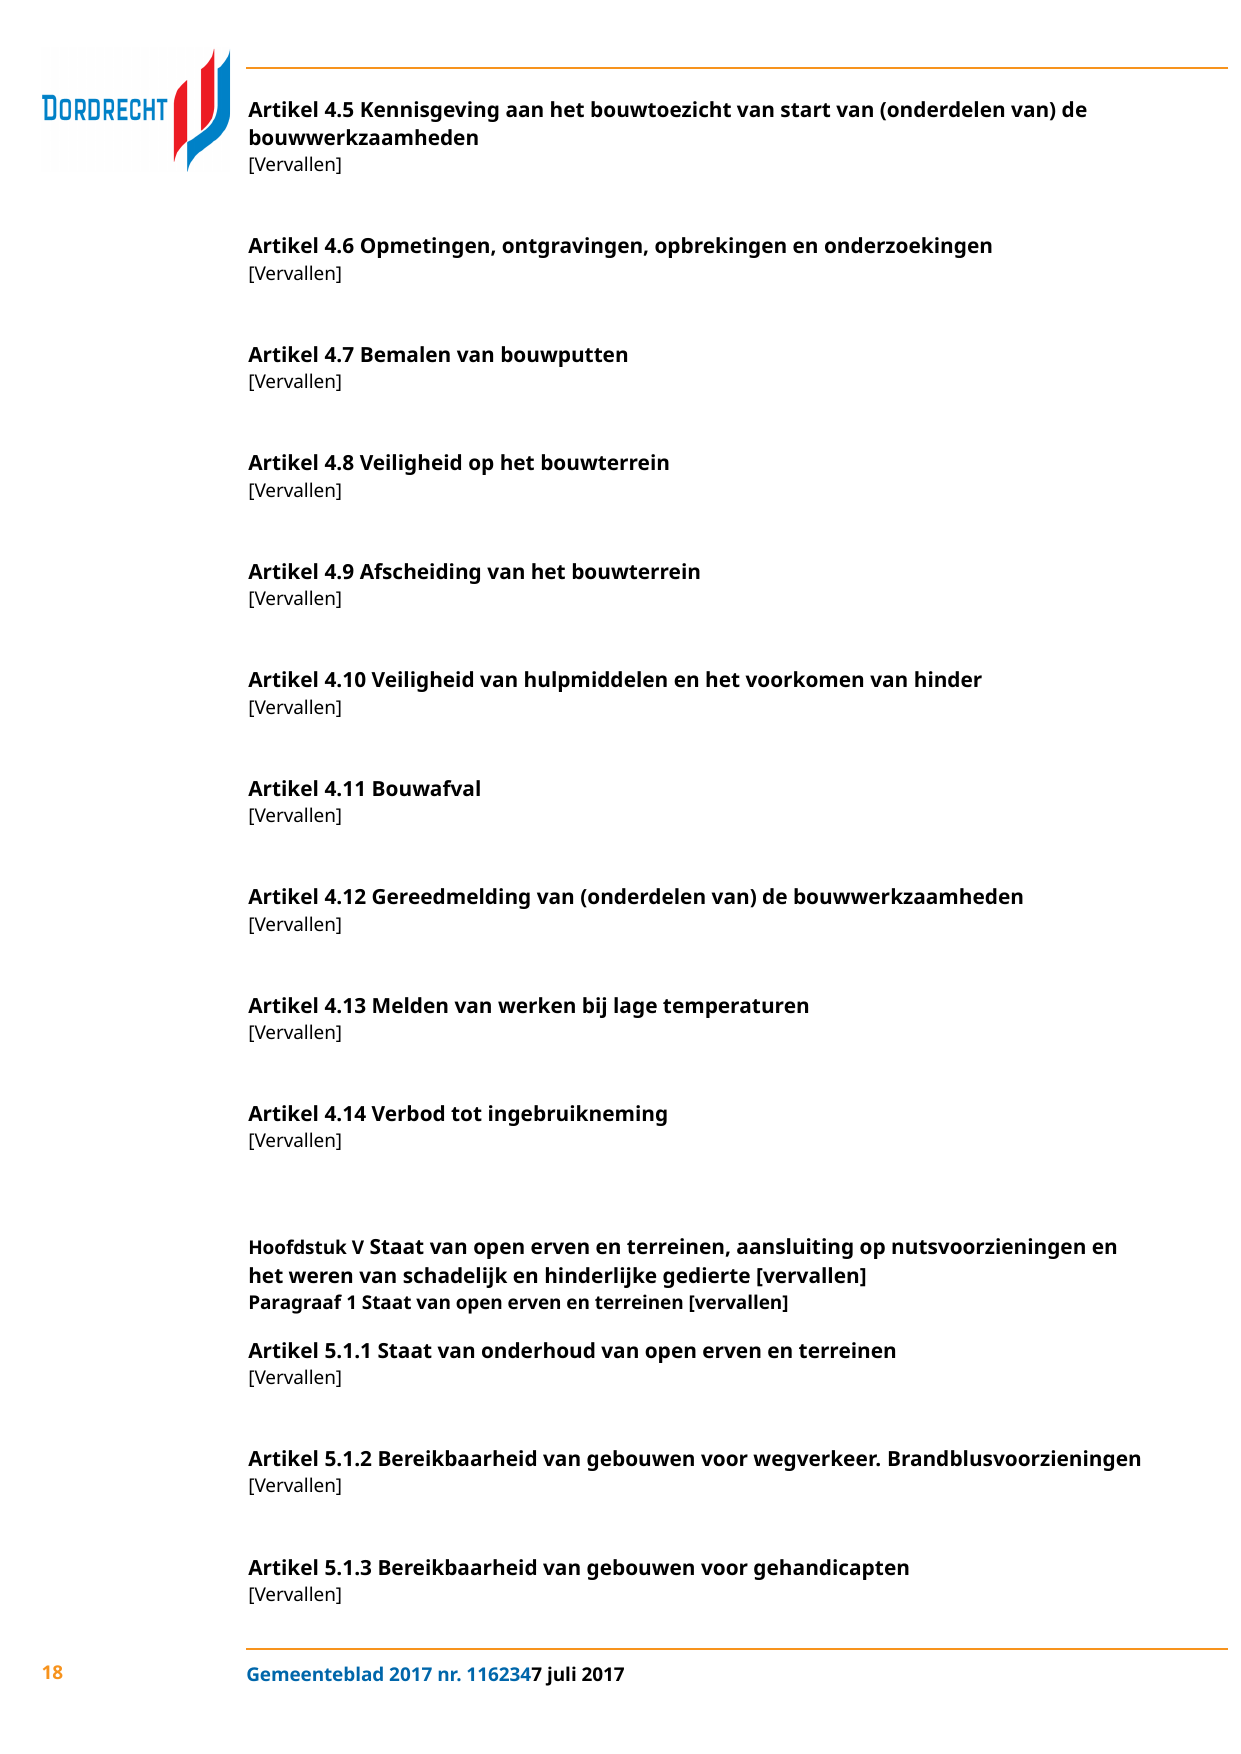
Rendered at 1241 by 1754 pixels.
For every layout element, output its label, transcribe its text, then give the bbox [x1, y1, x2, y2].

text Artikel 4.12 Gereedmelding van (onderdelen van) de bouwwerkzaamheden [248, 882, 1152, 911]
text Artikel 4.13 Melden van werken bij lage temperaturen [248, 991, 1152, 1019]
text Artikel 4.5 Kennisgeving aan het bouwtoezicht van start van (onderdelen van) de bouwwerkzaamheden [248, 95, 1152, 152]
text Hoofdstuk V Staat van open erven en terreinen, aansluiting op nutsvoorzieningen en het weren van schadelijk en hinderlijke gedierte [vervallen] [248, 1232, 1152, 1289]
text [Vervallen] [248, 802, 1152, 828]
text Artikel 4.10 Veiligheid van hulpmiddelen en het voorkomen van hinder [248, 665, 1152, 694]
text [Vervallen] [248, 1473, 1152, 1498]
text Artikel 4.14 Verbod tot ingebruikneming [248, 1099, 1152, 1128]
text Artikel 5.1.3 Bereikbaarheid van gebouwen voor gehandicapten [248, 1553, 1152, 1581]
text [Vervallen] [248, 477, 1152, 503]
text Artikel 4.6 Opmetingen, ontgravingen, opbrekingen en onderzoekingen [248, 232, 1152, 260]
text [Vervallen] [248, 585, 1152, 611]
text [Vervallen] [248, 694, 1152, 719]
text [Vervallen] [248, 260, 1152, 286]
text [Vervallen] [248, 1364, 1152, 1390]
text Artikel 4.7 Bemalen van bouwputten [248, 340, 1152, 368]
text Paragraaf 1 Staat van open erven en terreinen [vervallen] [248, 1289, 1152, 1315]
text [Vervallen] [248, 1581, 1152, 1607]
text [Vervallen] [248, 1128, 1152, 1153]
picture [41, 47, 231, 172]
text Artikel 4.8 Veiligheid op het bouwterrein [248, 448, 1152, 477]
text Artikel 5.1.2 Bereikbaarheid van gebouwen voor wegverkeer. Brandblusvoorzieningen [248, 1444, 1152, 1473]
text [Vervallen] [248, 152, 1152, 177]
text Artikel 5.1.1 Staat van onderhoud van open erven en terreinen [248, 1336, 1152, 1364]
text [Vervallen] [248, 368, 1152, 394]
text [Vervallen] [248, 1019, 1152, 1045]
text Artikel 4.11 Bouwafval [248, 774, 1152, 802]
text Artikel 4.9 Afscheiding van het bouwterrein [248, 557, 1152, 585]
text [Vervallen] [248, 911, 1152, 936]
